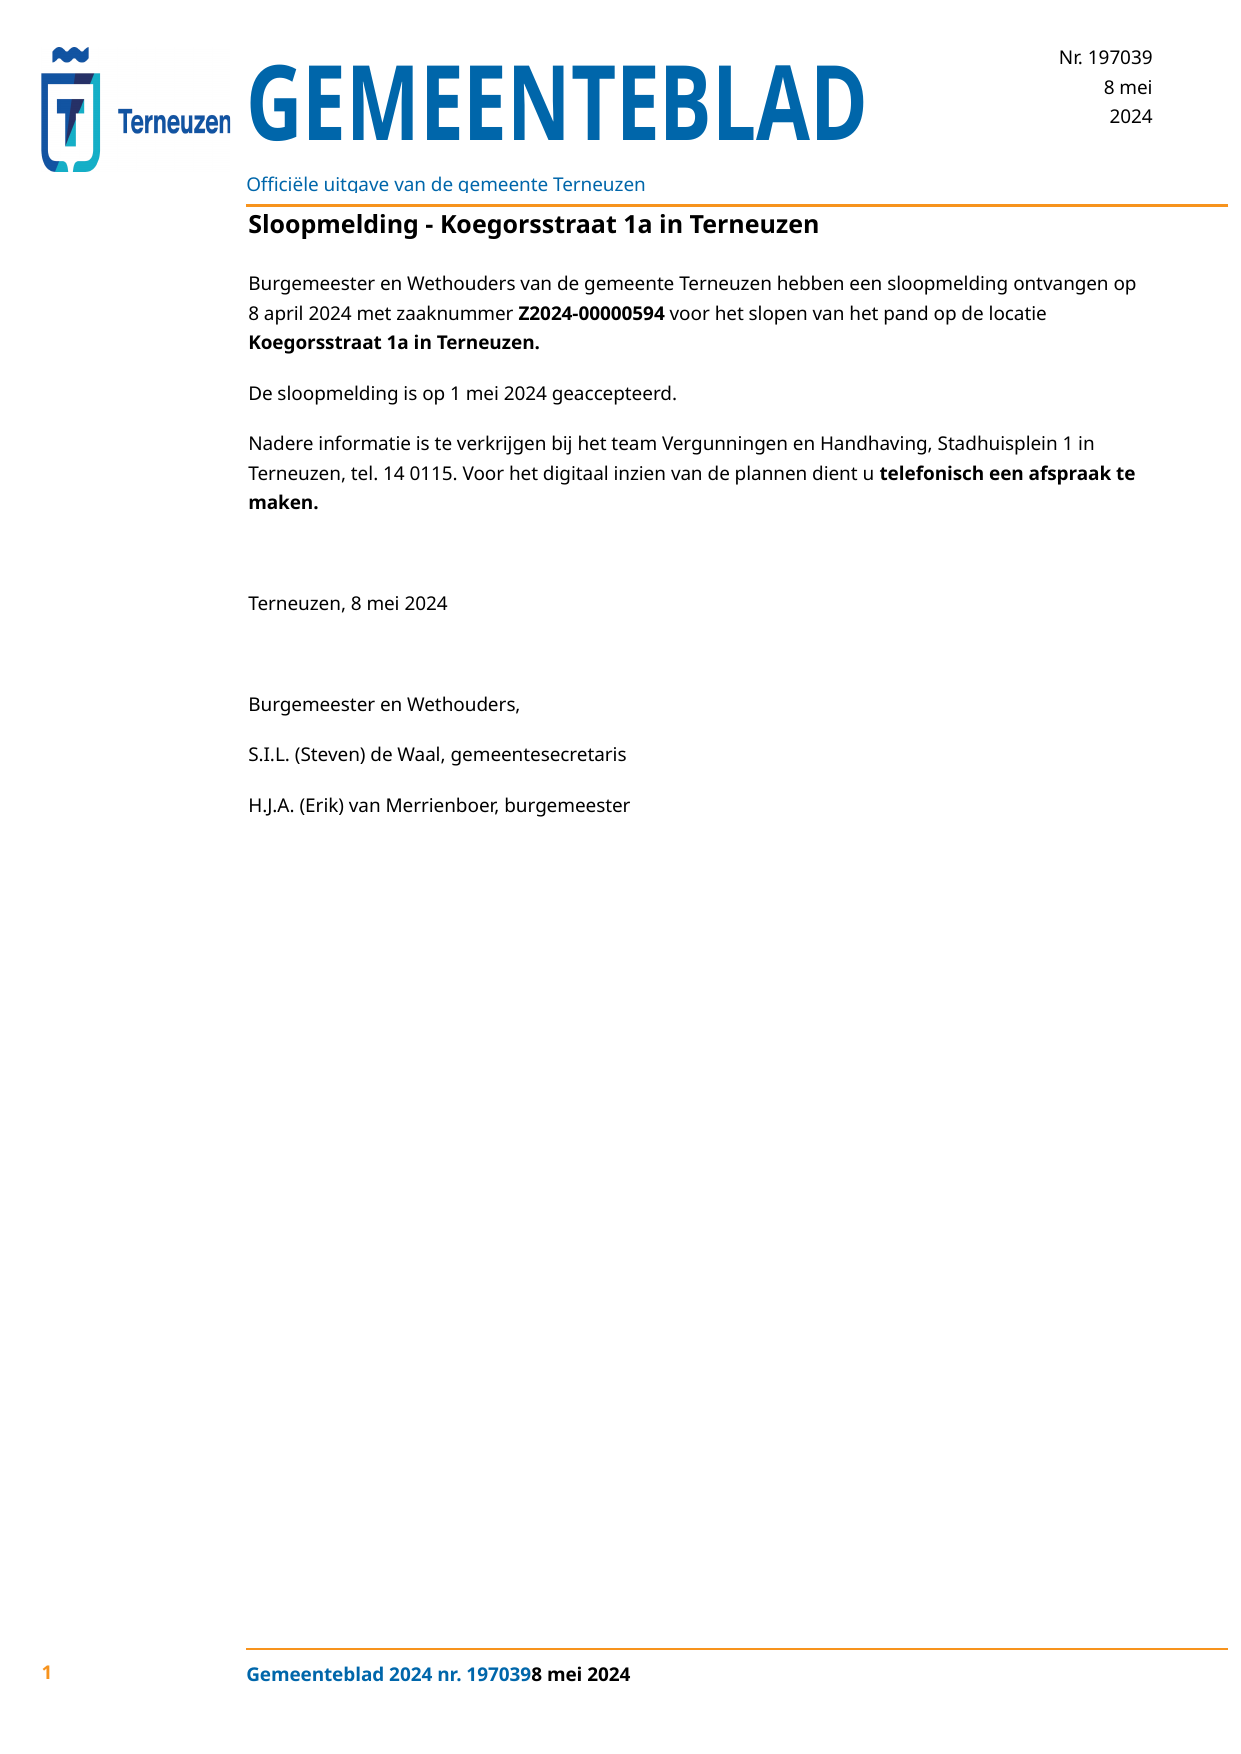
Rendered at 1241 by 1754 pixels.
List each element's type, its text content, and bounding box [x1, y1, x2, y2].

text S.I.L. (Steven) de Waal, gemeentesecretaris [248, 742, 1152, 767]
text De sloopmelding is op 1 mei 2024 geaccepteerd. [248, 380, 1152, 406]
text Terneuzen, 8 mei 2024 [248, 590, 1152, 616]
text Burgemeester en Wethouders, [248, 691, 1152, 717]
text H.J.A. (Erik) van Merrienboer, burgemeester [248, 792, 1152, 818]
text Burgemeester en Wethouders van de gemeente Terneuzen hebben een sloopmelding ontvangen op 8 april 2024 met zaaknummer Z2024-00000594 voor het slopen van het pand op de locatie Koegorsstraat 1a in Terneuzen. [248, 270, 1152, 355]
text Nadere informatie is te verkrijgen bij het team Vergunningen en Handhaving, Stadhuisplein 1 in Terneuzen, tel. 14 0115. Voor het digitaal inzien van de plannen dient u telefonisch een afspraak te maken. [248, 430, 1152, 515]
text Sloopmelding - Koegorsstraat 1a in Terneuzen [248, 207, 1152, 241]
picture [41, 47, 231, 172]
